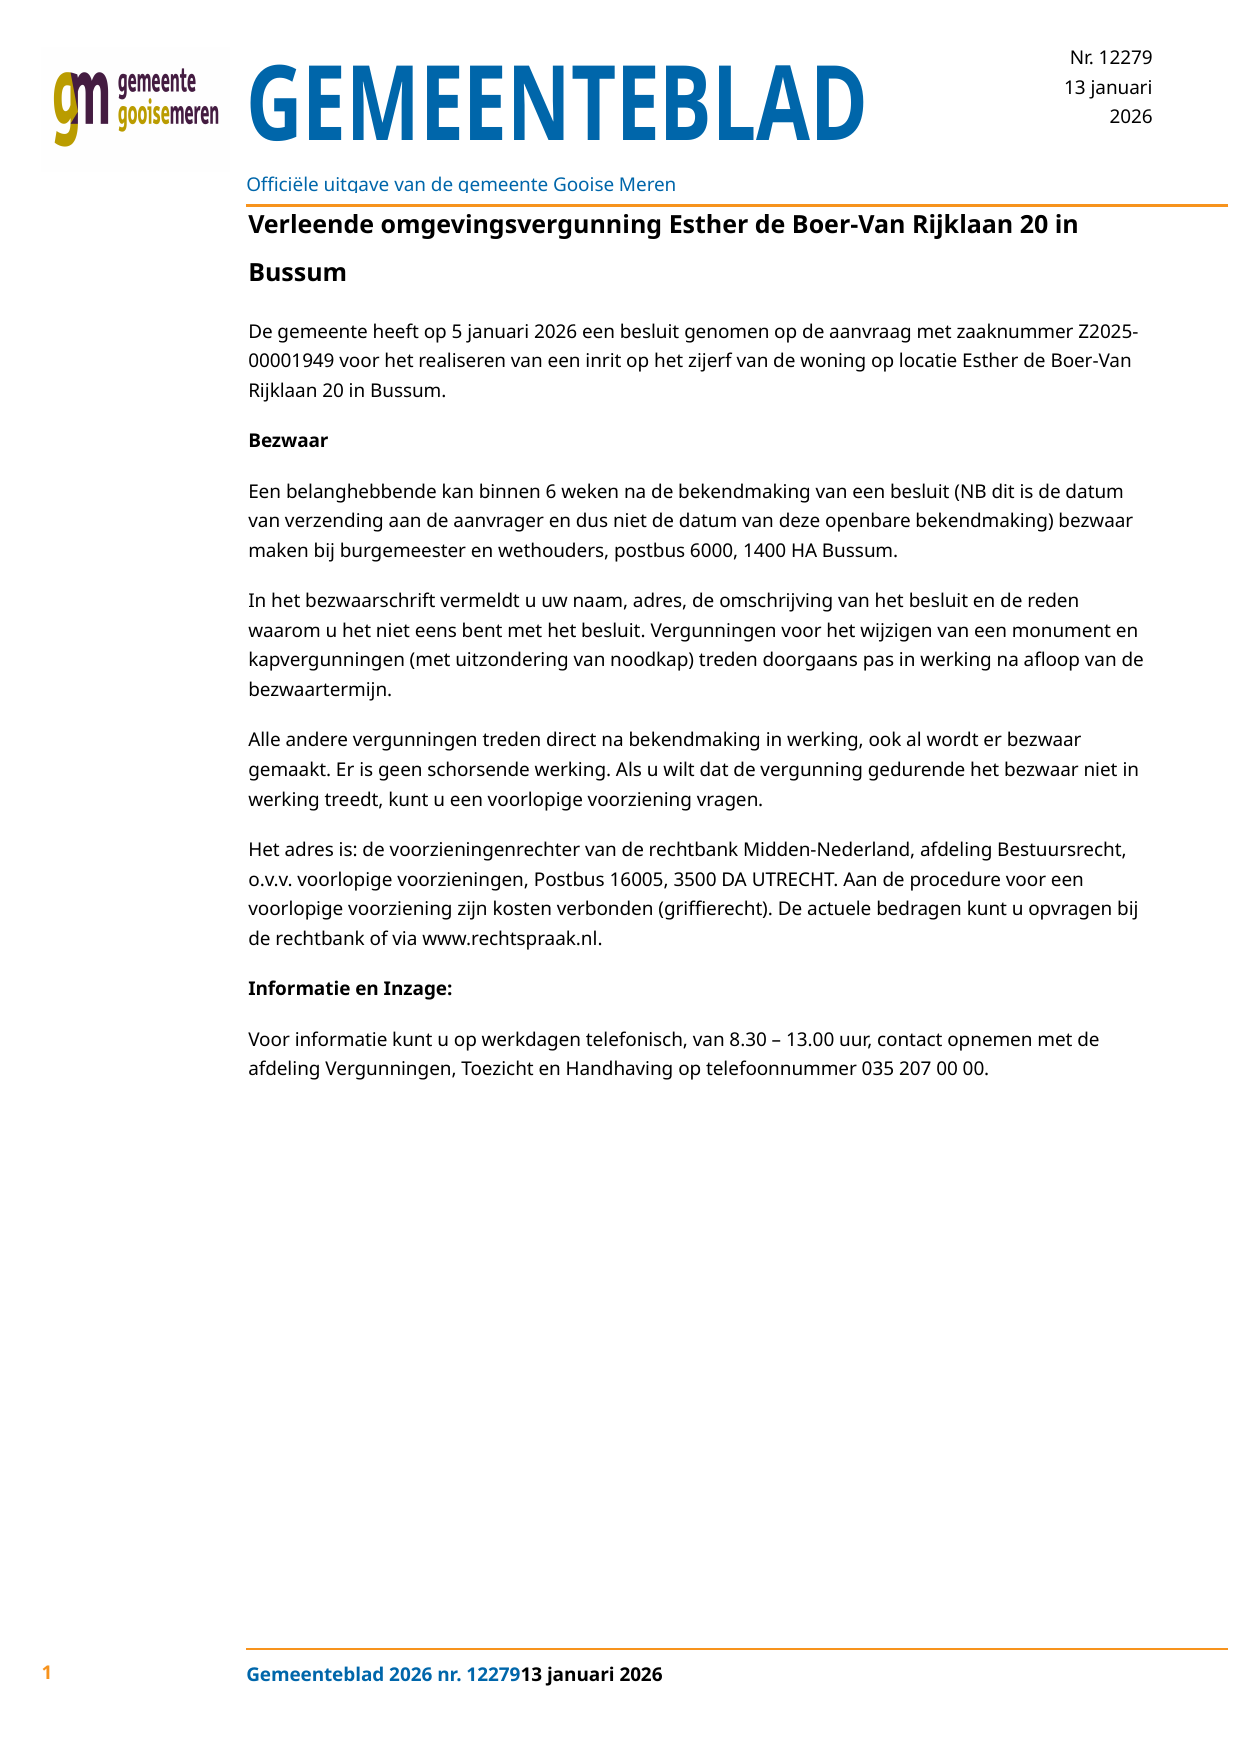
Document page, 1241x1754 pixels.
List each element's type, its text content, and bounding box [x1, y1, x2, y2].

text De gemeente heeft op 5 januari 2026 een besluit genomen op de aanvraag met zaaknummer Z2025-00001949 voor het realiseren van een inrit op het zijerf van de woning op locatie Esther de Boer-Van Rijklaan 20 in Bussum. [248, 318, 1152, 403]
text Voor informatie kunt u op werkdagen telefonisch, van 8.30 – 13.00 uur, contact opnemen met de afdeling Vergunningen, Toezicht en Handhaving op telefoonnummer 035 207 00 00. [248, 1026, 1152, 1081]
text In het bezwaarschrift vermeldt u uw naam, adres, de omschrijving van het besluit en de reden waarom u het niet eens bent met het besluit. Vergunningen voor het wijzigen van een monument en kapvergunningen (met uitzondering van noodkap) treden doorgaans pas in werking na afloop van de bezwaartermijn. [248, 587, 1152, 702]
text Het adres is: de voorzieningenrechter van de rechtbank Midden-Nederland, afdeling Bestuursrecht, o.v.v. voorlopige voorzieningen, Postbus 16005, 3500 DA UTRECHT. Aan de procedure voor een voorlopige voorziening zijn kosten verbonden (griffierecht). De actuele bedragen kunt u opvragen bij de rechtbank of via www.rechtspraak.nl. [248, 836, 1152, 951]
text Informatie en Inzage: [248, 975, 1152, 1001]
text Bezwaar [248, 427, 1152, 453]
text Alle andere vergunningen treden direct na bekendmaking in werking, ook al wordt er bezwaar gemaakt. Er is geen schorsende werking. Als u wilt dat de vergunning gedurende het bezwaar niet in werking treedt, kunt u een voorlopige voorziening vragen. [248, 727, 1152, 812]
text Een belanghebbende kan binnen 6 weken na de bekendmaking van een besluit (NB dit is de datum van verzending aan de aanvrager en dus niet de datum van deze openbare bekendmaking) bezwaar maken bij burgemeester en wethouders, postbus 6000, 1400 HA Bussum. [248, 478, 1152, 563]
picture [41, 47, 231, 172]
text Verleende omgevingsvergunning Esther de Boer-Van Rijklaan 20 in Bussum [248, 207, 1152, 288]
